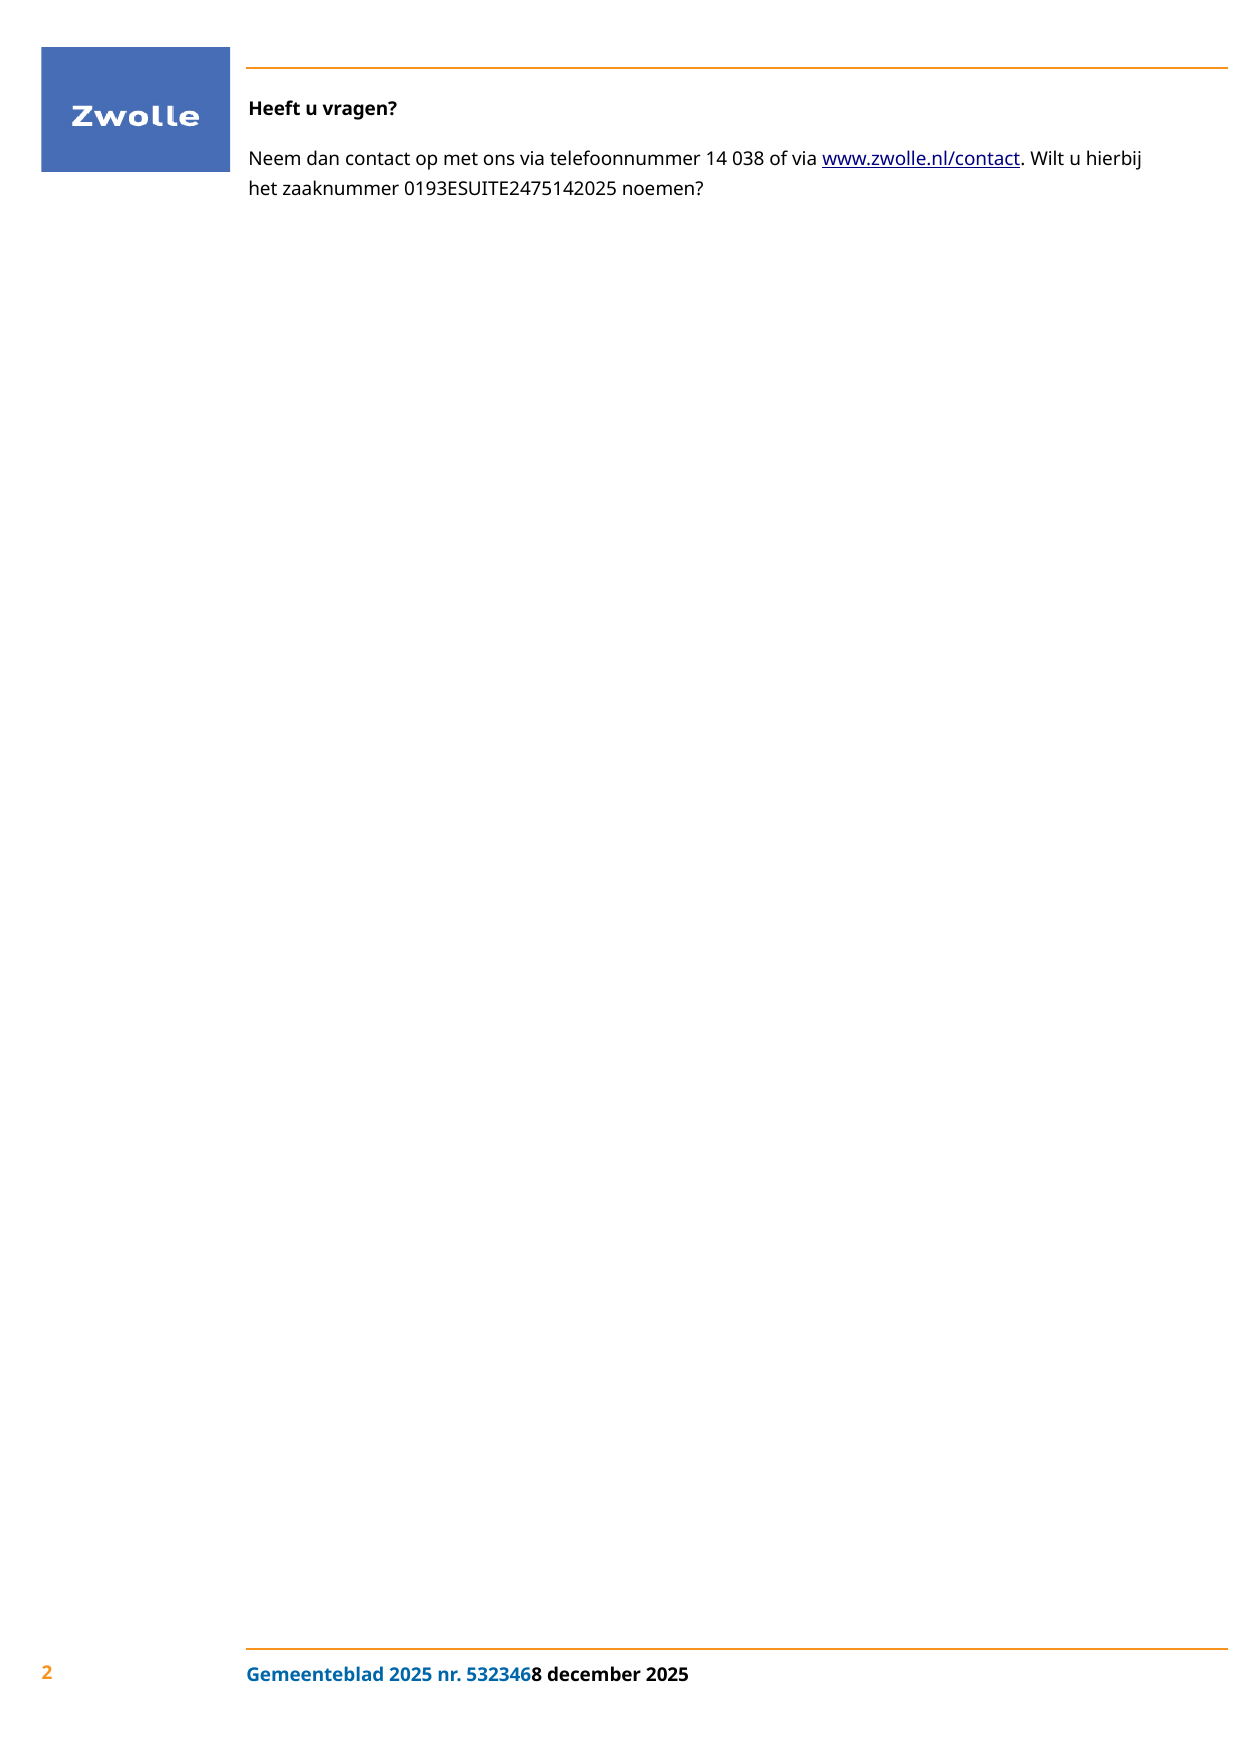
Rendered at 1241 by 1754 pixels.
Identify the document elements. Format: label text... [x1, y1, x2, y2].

text Heeft u vragen? [248, 95, 1152, 121]
text Neem dan contact op met ons via telefoonnummer 14 038 of via www.zwolle.nl/contact. Wilt u hierbij het zaaknummer 0193ESUITE2475142025 noemen? [248, 145, 1152, 201]
picture [41, 47, 231, 172]
